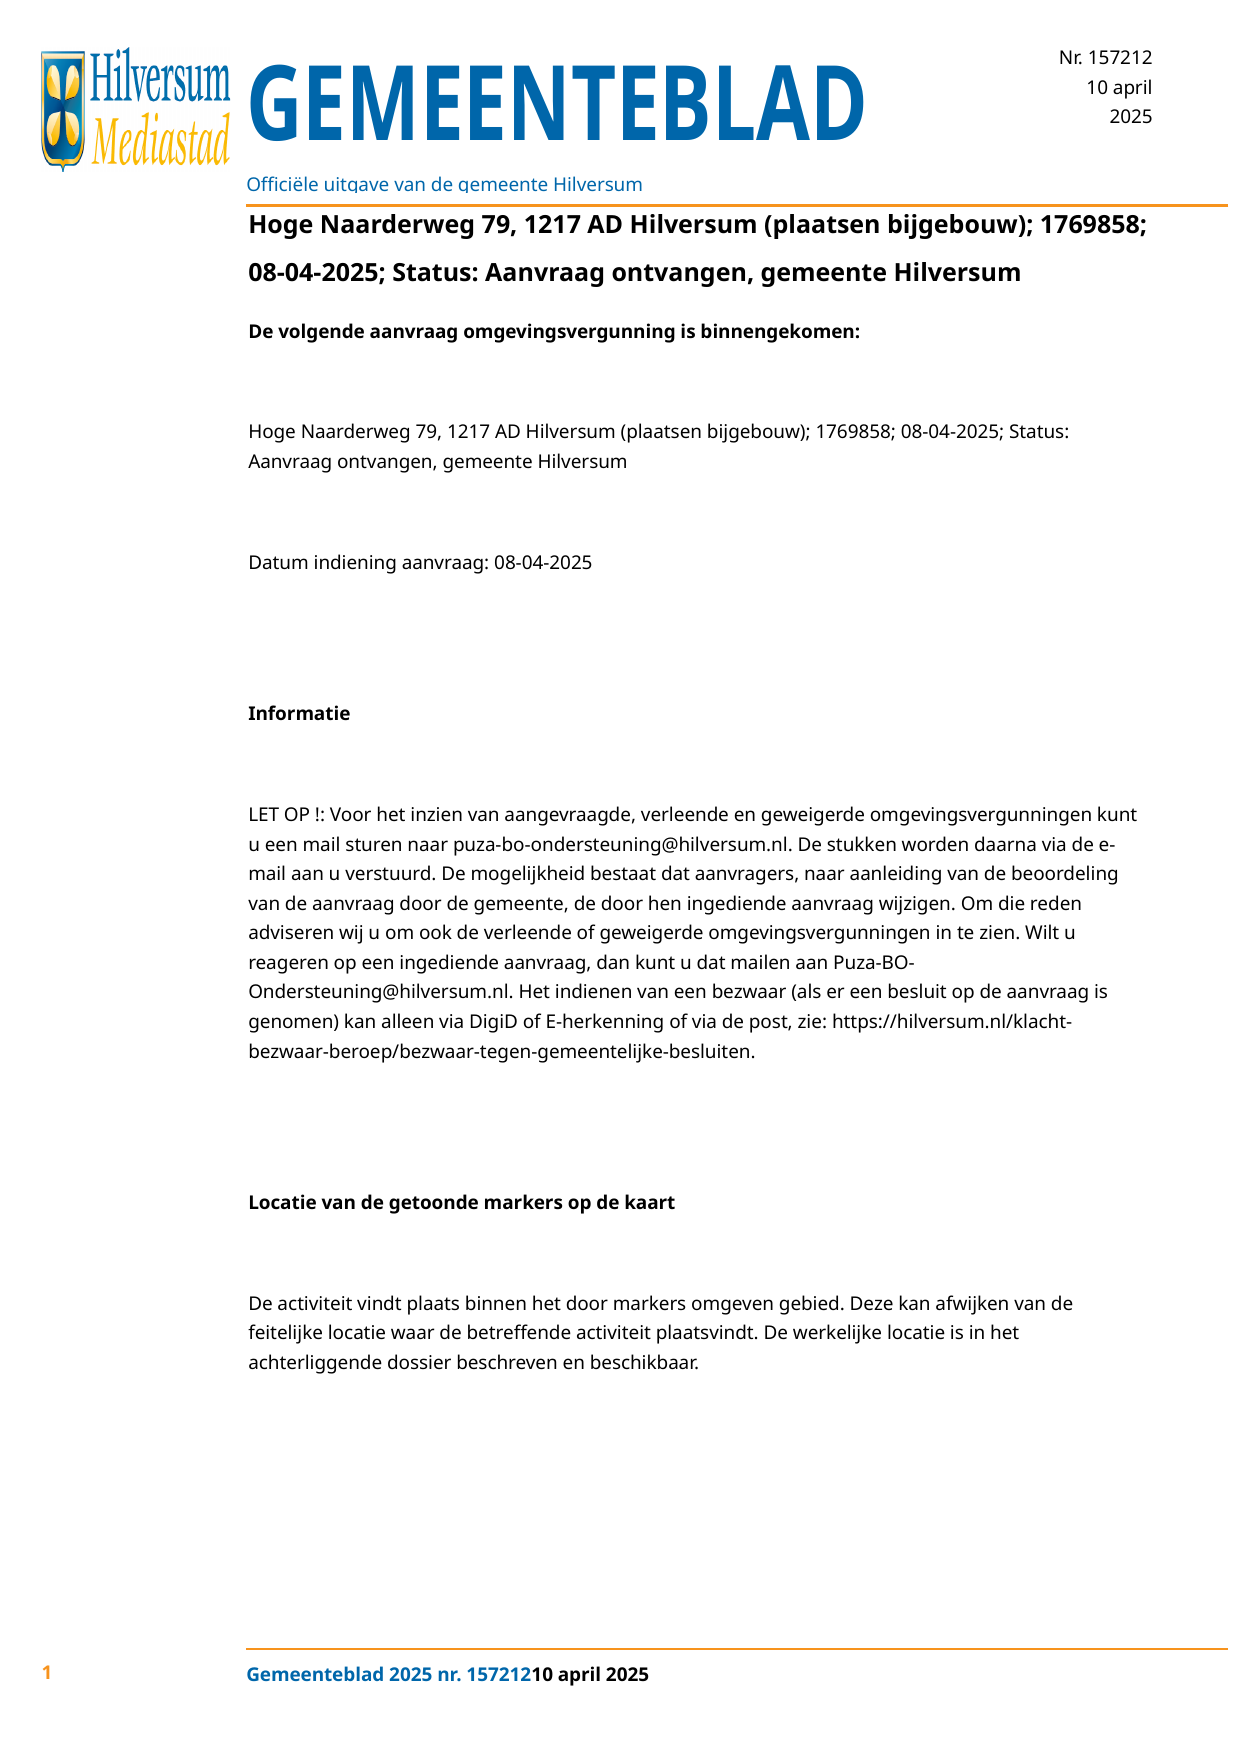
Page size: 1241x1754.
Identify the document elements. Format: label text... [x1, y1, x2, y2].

text LET OP !: Voor het inzien van aangevraagde, verleende en geweigerde omgevingsvergunningen kunt u een mail sturen naar puza-bo-ondersteuning@hilversum.nl. De stukken worden daarna via de e-mail aan u verstuurd. De mogelijkheid bestaat dat aanvragers, naar aanleiding van de beoordeling van de aanvraag door de gemeente, de door hen ingediende aanvraag wijzigen. Om die reden adviseren wij u om ook de verleende of geweigerde omgevingsvergunningen in te zien. Wilt u reageren op een ingediende aanvraag, dan kunt u dat mailen aan Puza-BO-Ondersteuning@hilversum.nl. Het indienen van een bezwaar (als er een besluit op de aanvraag is genomen) kan alleen via DigiD of E-herkenning of via de post, zie: https://hilversum.nl/klacht-bezwaar-beroep/bezwaar-tegen-gemeentelijke-besluiten. [248, 801, 1152, 1064]
text Informatie [248, 700, 1152, 726]
text Hoge Naarderweg 79, 1217 AD Hilversum (plaatsen bijgebouw); 1769858; 08-04-2025; Status: Aanvraag ontvangen, gemeente Hilversum [248, 419, 1152, 474]
text Hoge Naarderweg 79, 1217 AD Hilversum (plaatsen bijgebouw); 1769858; 08-04-2025; Status: Aanvraag ontvangen, gemeente Hilversum [248, 207, 1152, 288]
picture [41, 47, 231, 172]
text Locatie van de getoonde markers op de kaart [248, 1189, 1152, 1215]
text Datum indiening aanvraag: 08-04-2025 [248, 549, 1152, 575]
text De volgende aanvraag omgevingsvergunning is binnengekomen: [248, 318, 1152, 344]
text De activiteit vindt plaats binnen het door markers omgeven gebied. Deze kan afwijken van de feitelijke locatie waar de betreffende activiteit plaatsvindt. De werkelijke locatie is in het achterliggende dossier beschreven en beschikbaar. [248, 1290, 1152, 1375]
